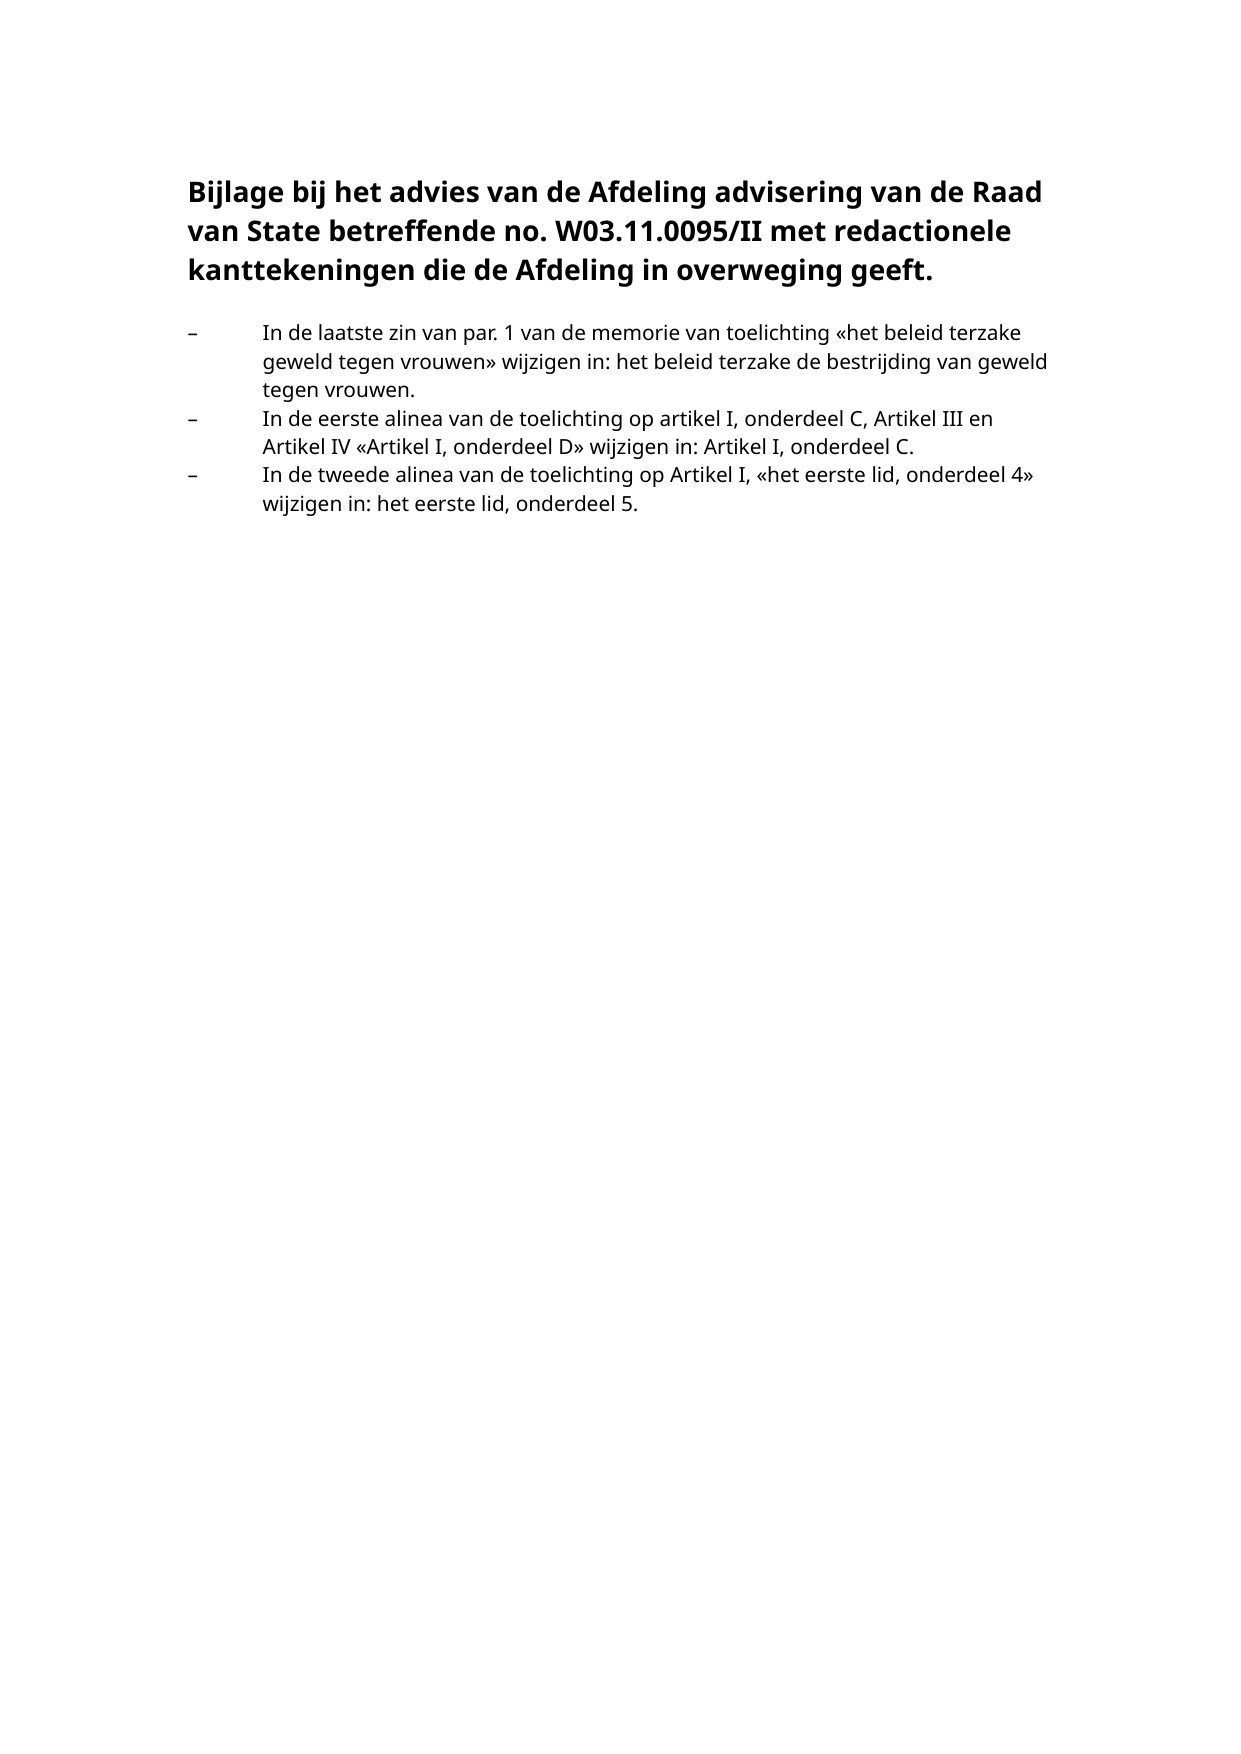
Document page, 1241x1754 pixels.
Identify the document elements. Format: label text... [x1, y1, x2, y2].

list In de tweede alinea van de toelichting op Artikel I, «het eerste lid, onderdeel 4» wijzigen in: het eerste lid, onderdeel 5. [187, 461, 1053, 517]
list In de laatste zin van par. 1 van de memorie van toelichting «het beleid terzake geweld tegen vrouwen» wijzigen in: het beleid terzake de bestrijding van geweld tegen vrouwen. [187, 318, 1053, 404]
subtitle Bijlage bij het advies van de Afdeling advisering van de Raad van State betreffende no. W03.11.0095/II met redactionele kanttekeningen die de Afdeling in overweging geeft. [187, 172, 1053, 288]
list In de eerste alinea van de toelichting op artikel I, onderdeel C, Artikel III en Artikel IV «Artikel I, onderdeel D» wijzigen in: Artikel I, onderdeel C. [187, 404, 1053, 461]
